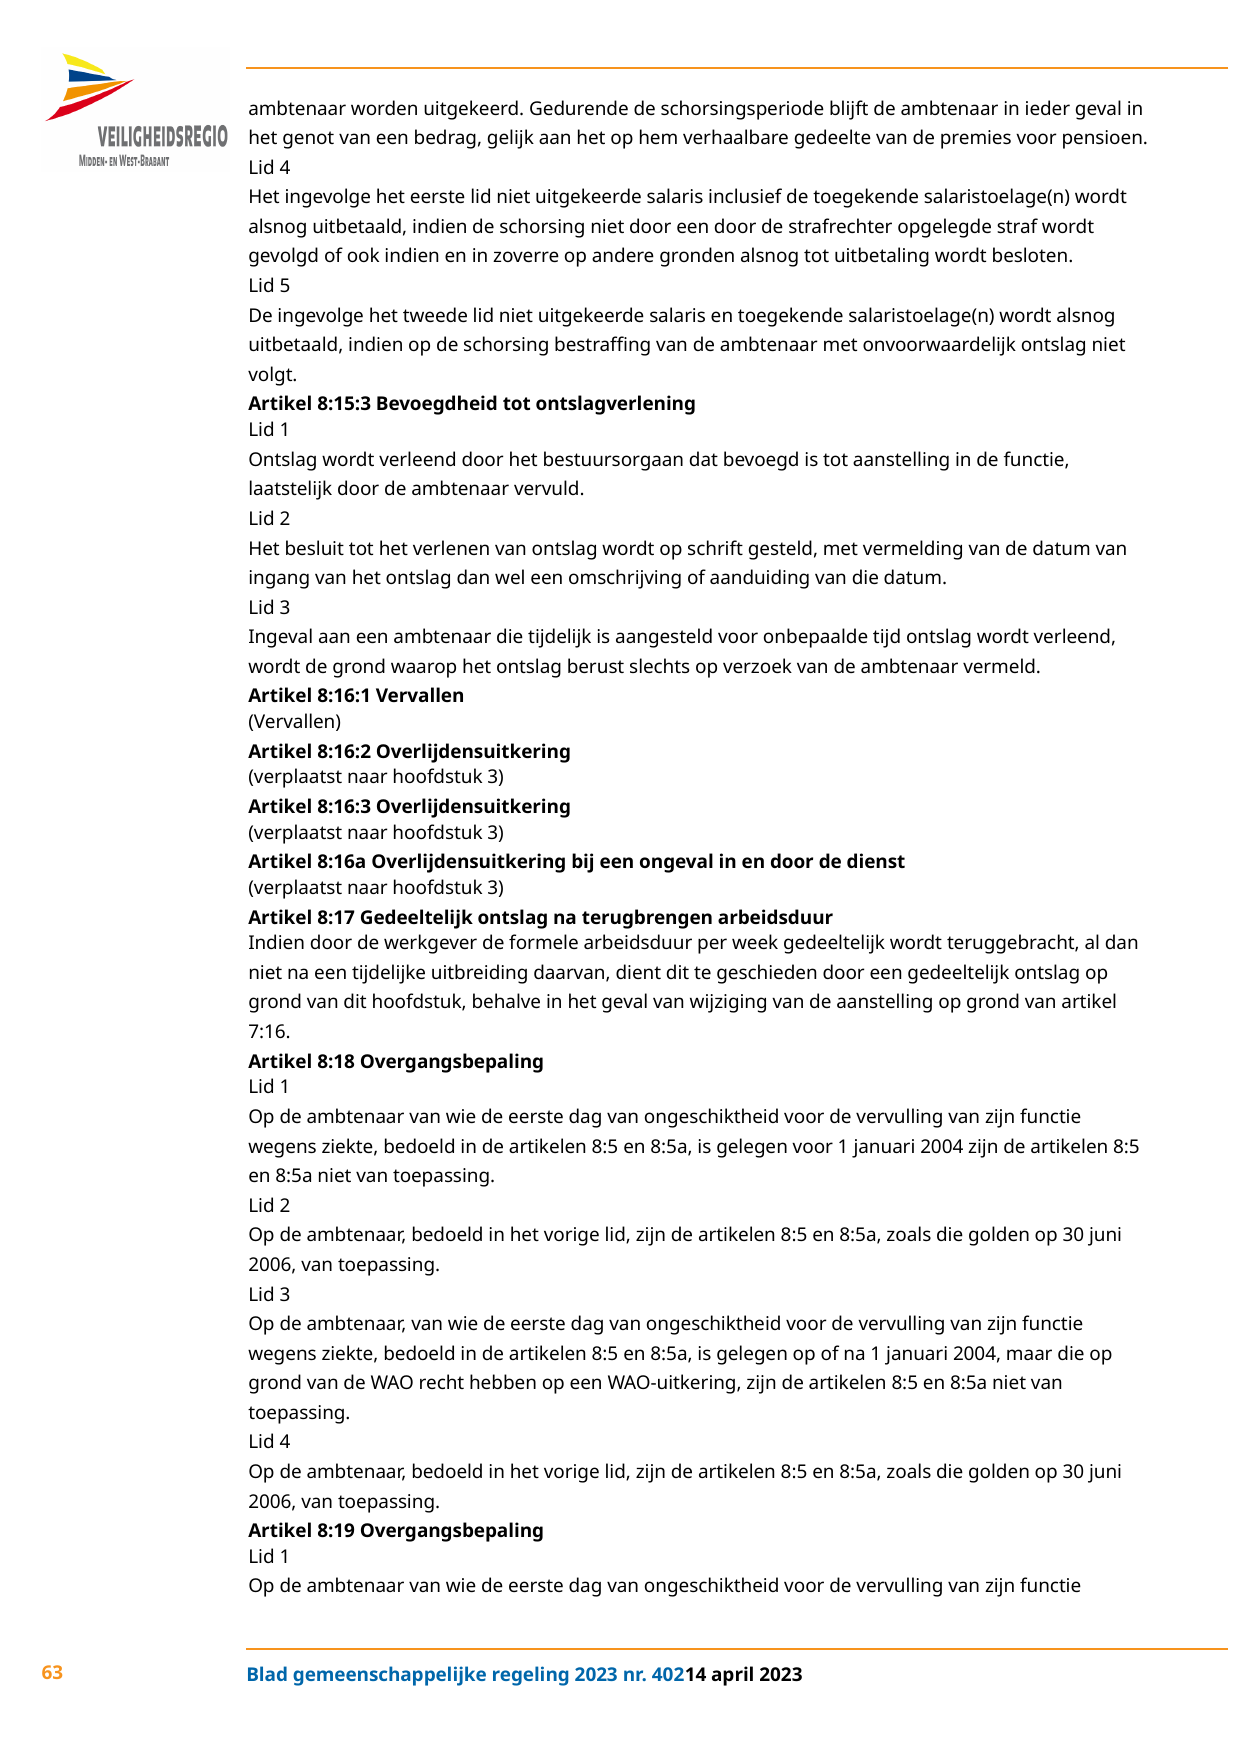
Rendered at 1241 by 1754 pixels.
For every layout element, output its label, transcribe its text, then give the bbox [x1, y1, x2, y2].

text Lid 1 [248, 1543, 1152, 1569]
text Artikel 8:16:2 Overlijdensuitkering [248, 738, 1152, 764]
text Lid 2 [248, 505, 1152, 531]
text (Vervallen) [248, 708, 1152, 734]
text Lid 5 [248, 272, 1152, 298]
text Het ingevolge het eerste lid niet uitgekeerde salaris inclusief de toegekende salaristoelage(n) wordt alsnog uitbetaald, indien de schorsing niet door een door de strafrechter opgelegde straf wordt gevolgd of ook indien en in zoverre op andere gronden alsnog tot uitbetaling wordt besloten. [248, 183, 1152, 268]
text Op de ambtenaar, bedoeld in het vorige lid, zijn de artikelen 8:5 en 8:5a, zoals die golden op 30 juni 2006, van toepassing. [248, 1222, 1152, 1277]
text (verplaatst naar hoofdstuk 3) [248, 819, 1152, 845]
text De ingevolge het tweede lid niet uitgekeerde salaris en toegekende salaristoelage(n) wordt alsnog uitbetaald, indien op de schorsing bestraffing van de ambtenaar met onvoorwaardelijk ontslag niet volgt. [248, 302, 1152, 387]
text Lid 1 [248, 416, 1152, 442]
text Lid 4 [248, 154, 1152, 180]
text Het besluit tot het verlenen van ontslag wordt op schrift gesteld, met vermelding van de datum van ingang van het ontslag dan wel een omschrijving of aanduiding van die datum. [248, 535, 1152, 590]
text Lid 4 [248, 1429, 1152, 1454]
text Op de ambtenaar van wie de eerste dag van ongeschiktheid voor de vervulling van zijn functie wegens ziekte, bedoeld in de artikelen 8:5 en 8:5a, is gelegen voor 1 januari 2004 zijn de artikelen 8:5 en 8:5a niet van toepassing. [248, 1103, 1152, 1188]
text Op de ambtenaar van wie de eerste dag van ongeschiktheid voor de vervulling van zijn functie [248, 1573, 1152, 1598]
text Ingeval aan een ambtenaar die tijdelijk is aangesteld voor onbepaalde tijd ontslag wordt verleend, wordt de grond waarop het ontslag berust slechts op verzoek van de ambtenaar vermeld. [248, 623, 1152, 679]
text Artikel 8:16:1 Vervallen [248, 683, 1152, 708]
picture [41, 47, 231, 172]
text (verplaatst naar hoofdstuk 3) [248, 764, 1152, 789]
text Lid 1 [248, 1074, 1152, 1099]
text Ontslag wordt verleend door het bestuursorgaan dat bevoegd is tot aanstelling in de functie, laatstelijk door de ambtenaar vervuld. [248, 446, 1152, 501]
text Lid 3 [248, 594, 1152, 619]
text Indien door de werkgever de formele arbeidsduur per week gedeeltelijk wordt teruggebracht, al dan niet na een tijdelijke uitbreiding daarvan, dient dit te geschieden door een gedeeltelijk ontslag op grond van dit hoofdstuk, behalve in het geval van wijziging van de aanstelling op grond van artikel 7:16. [248, 929, 1152, 1044]
text (verplaatst naar hoofdstuk 3) [248, 874, 1152, 900]
text Artikel 8:15:3 Bevoegdheid tot ontslagverlening [248, 391, 1152, 416]
text Op de ambtenaar, bedoeld in het vorige lid, zijn de artikelen 8:5 en 8:5a, zoals die golden op 30 juni 2006, van toepassing. [248, 1458, 1152, 1513]
text Artikel 8:17 Gedeeltelijk ontslag na terugbrengen arbeidsduur [248, 904, 1152, 929]
text Lid 2 [248, 1192, 1152, 1218]
text Artikel 8:19 Overgangsbepaling [248, 1517, 1152, 1543]
text Artikel 8:18 Overgangsbepaling [248, 1048, 1152, 1074]
text Lid 3 [248, 1281, 1152, 1306]
text Op de ambtenaar, van wie de eerste dag van ongeschiktheid voor de vervulling van zijn functie wegens ziekte, bedoeld in de artikelen 8:5 en 8:5a, is gelegen op of na 1 januari 2004, maar die op grond van de WAO recht hebben op een WAO-uitkering, zijn de artikelen 8:5 en 8:5a niet van toepassing. [248, 1310, 1152, 1425]
text Artikel 8:16:3 Overlijdensuitkering [248, 793, 1152, 819]
text Artikel 8:16a Overlijdensuitkering bij een ongeval in en door de dienst [248, 848, 1152, 874]
text ambtenaar worden uitgekeerd. Gedurende de schorsingsperiode blijft de ambtenaar in ieder geval in het genot van een bedrag, gelijk aan het op hem verhaalbare gedeelte van de premies voor pensioen. [248, 95, 1152, 150]
